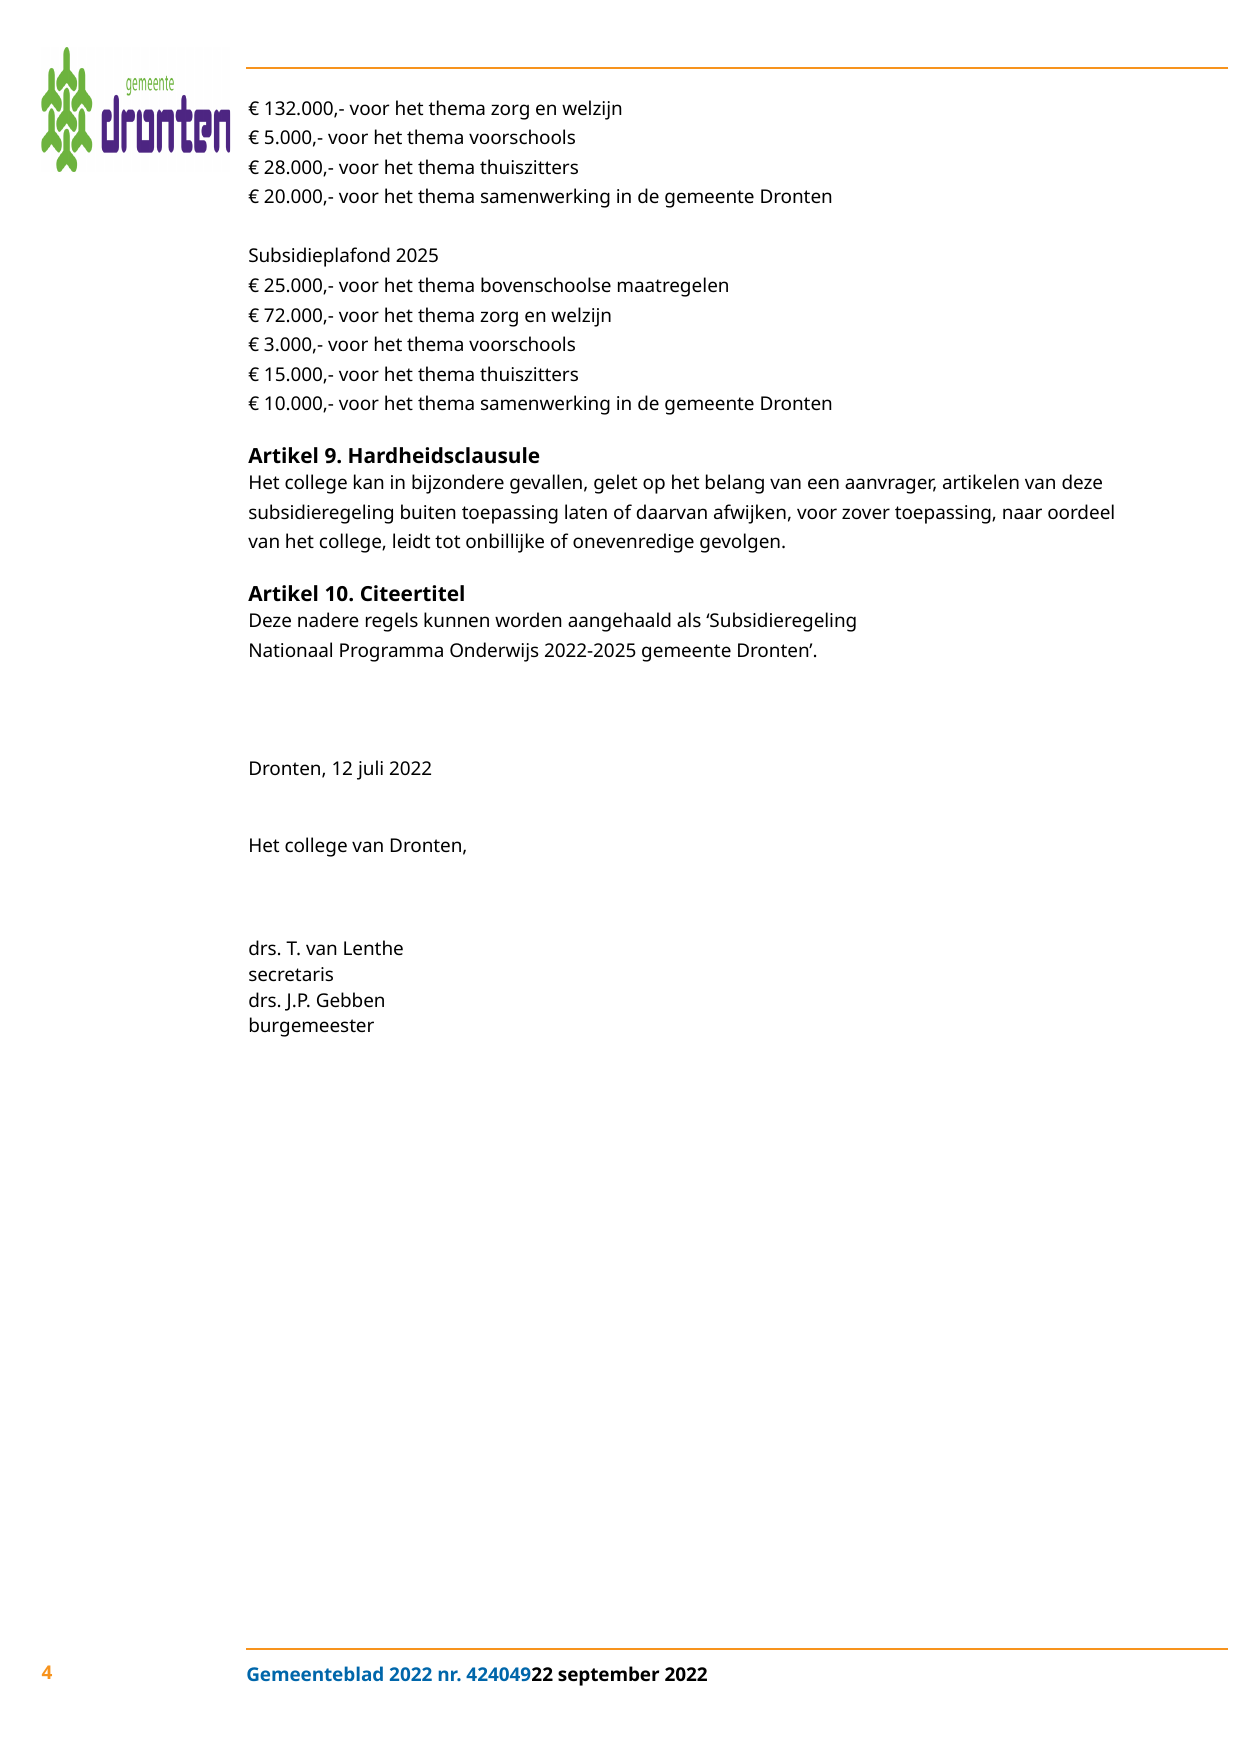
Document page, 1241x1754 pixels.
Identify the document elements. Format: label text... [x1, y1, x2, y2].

text Het college van Dronten, [248, 833, 1152, 858]
text € 72.000,- voor het thema zorg en welzijn [248, 302, 1152, 328]
text Deze nadere regels kunnen worden aangehaald als ‘Subsidieregeling [248, 607, 1152, 633]
text € 28.000,- voor het thema thuiszitters [248, 154, 1152, 180]
text € 5.000,- voor het thema voorschools [248, 124, 1152, 150]
text drs. T. van Lenthe [248, 936, 1152, 961]
text Dronten, 12 juli 2022 [248, 755, 1152, 781]
text Het college kan in bijzondere gevallen, gelet op het belang van een aanvrager, artikelen van deze subsidieregeling buiten toepassing laten of daarvan afwijken, voor zover toepassing, naar oordeel van het college, leidt tot onbillijke of onevenredige gevolgen. [248, 469, 1152, 554]
text burgemeester [248, 1013, 1152, 1038]
picture [41, 47, 231, 172]
text Nationaal Programma Onderwijs 2022-2025 gemeente Dronten’. [248, 637, 1152, 663]
text secretaris [248, 961, 1152, 987]
text € 25.000,- voor het thema bovenschoolse maatregelen [248, 272, 1152, 298]
text drs. J.P. Gebben [248, 987, 1152, 1013]
text € 10.000,- voor het thema samenwerking in de gemeente Dronten [248, 391, 1152, 416]
text Artikel 10. Citeertitel [248, 579, 1152, 607]
text € 3.000,- voor het thema voorschools [248, 331, 1152, 357]
text € 132.000,- voor het thema zorg en welzijn [248, 95, 1152, 121]
text Subsidieplafond 2025 [248, 243, 1152, 268]
text € 15.000,- voor het thema thuiszitters [248, 361, 1152, 387]
text Artikel 9. Hardheidsclausule [248, 441, 1152, 469]
text € 20.000,- voor het thema samenwerking in de gemeente Dronten [248, 183, 1152, 209]
